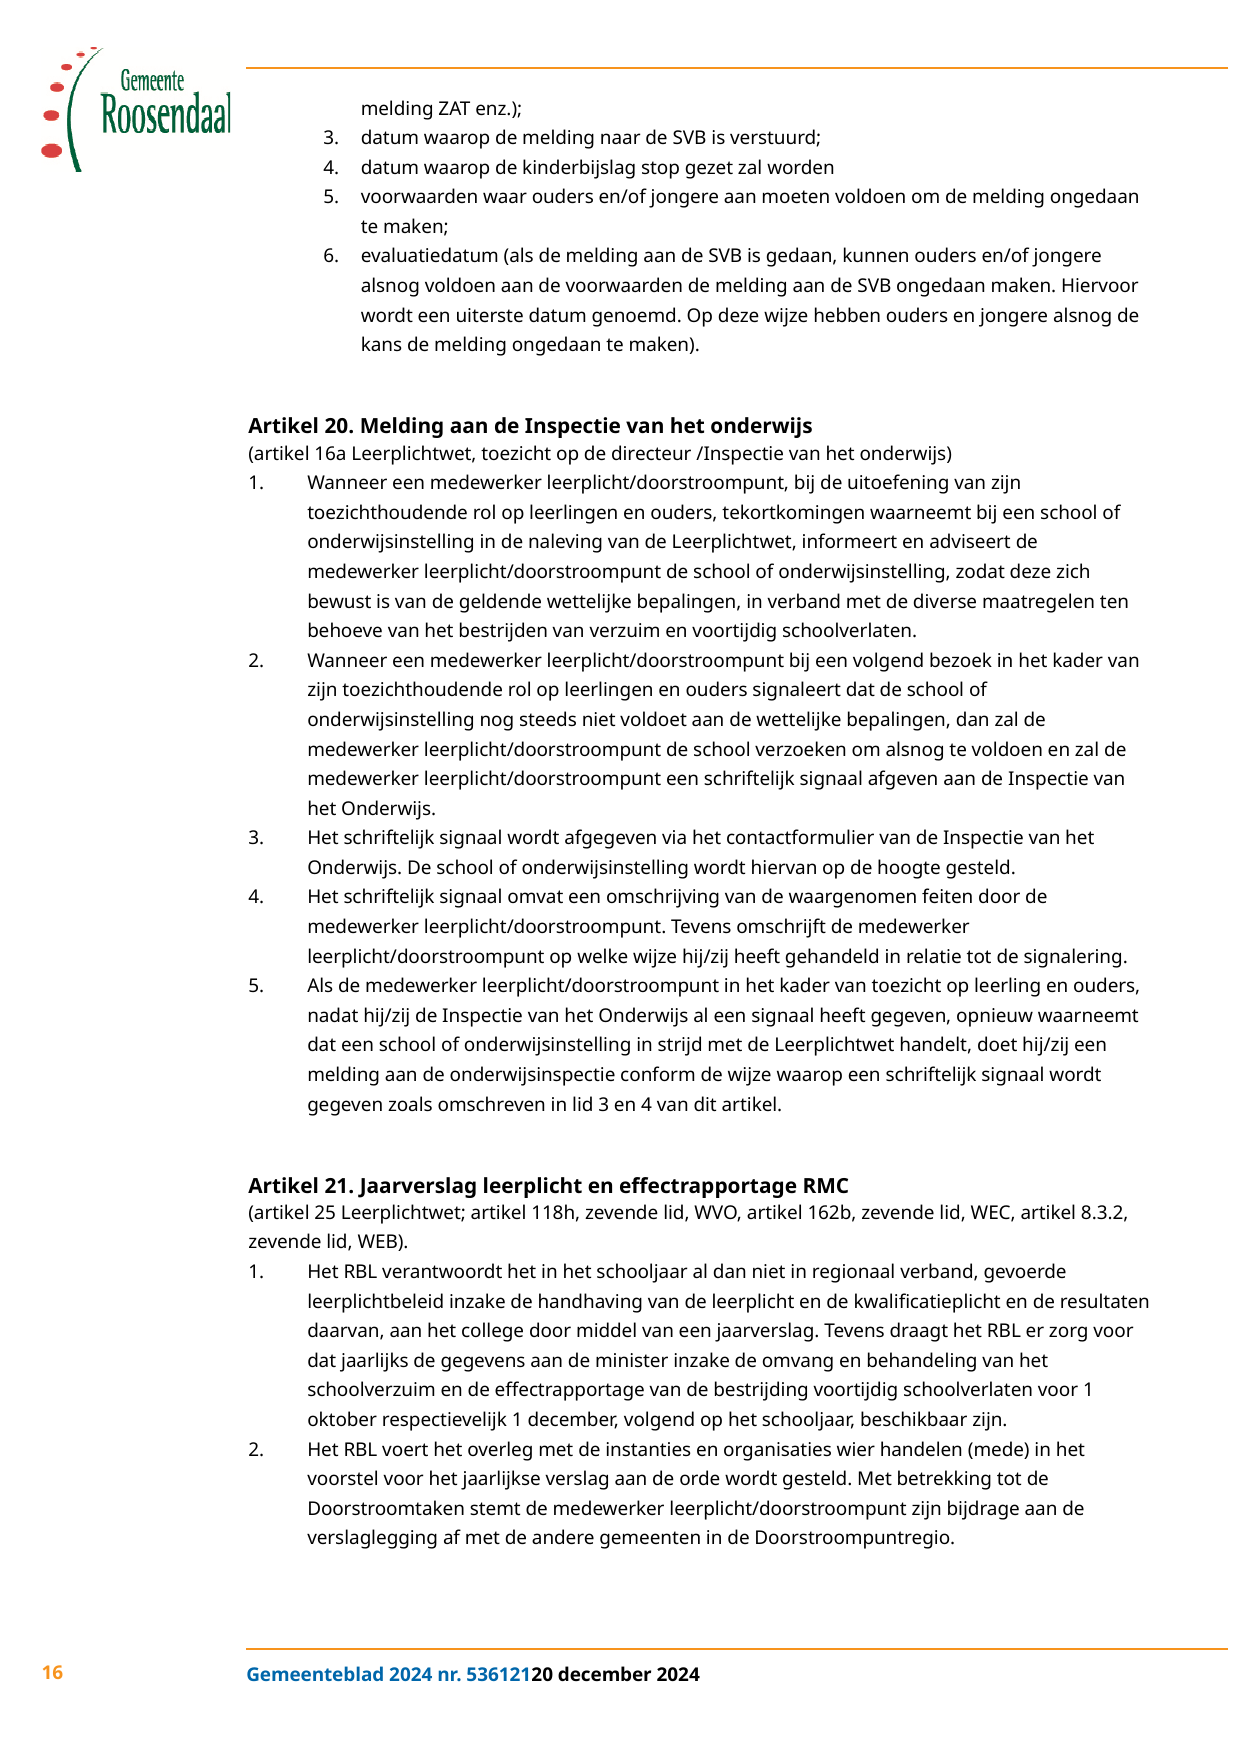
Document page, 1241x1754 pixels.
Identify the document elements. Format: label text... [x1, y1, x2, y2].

list datum waarop de melding naar de SVB is verstuurd; [323, 124, 1152, 150]
text Artikel 20. Melding aan de Inspectie van het onderwijs [248, 411, 1152, 440]
list Het schriftelijk signaal omvat een omschrijving van de waargenomen feiten door de medewerker leerplicht/doorstroompunt. Tevens omschrijft de medewerker leerplicht/doorstroompunt op welke wijze hij/zij heeft gehandeld in relatie tot de signalering. [248, 884, 1152, 968]
list Als de medewerker leerplicht/doorstroompunt in het kader van toezicht op leerling en ouders, nadat hij/zij de Inspectie van het Onderwijs al een signaal heeft gegeven, opnieuw waarneemt dat een school of onderwijsinstelling in strijd met de Leerplichtwet handelt, doet hij/zij een melding aan de onderwijsinspectie conform de wijze waarop een schriftelijk signaal wordt gegeven zoals omschreven in lid 3 en 4 van dit artikel. [248, 972, 1152, 1116]
list Wanneer een medewerker leerplicht/doorstroompunt bij een volgend bezoek in het kader van zijn toezichthoudende rol op leerlingen en ouders signaleert dat de school of onderwijsinstelling nog steeds niet voldoet aan de wettelijke bepalingen, dan zal de medewerker leerplicht/doorstroompunt de school verzoeken om alsnog te voldoen en zal de medewerker leerplicht/doorstroompunt een schriftelijk signaal afgeven aan de Inspectie van het Onderwijs. [248, 647, 1152, 821]
list datum waarop de kinderbijslag stop gezet zal worden [323, 154, 1152, 180]
text (artikel 25 Leerplichtwet; artikel 118h, zevende lid, WVO, artikel 162b, zevende lid, WEC, artikel 8.3.2, zevende lid, WEB). [248, 1199, 1152, 1254]
list evaluatiedatum (als de melding aan de SVB is gedaan, kunnen ouders en/of jongere alsnog voldoen aan de voorwaarden de melding aan de SVB ongedaan maken. Hiervoor wordt een uiterste datum genoemd. Op deze wijze hebben ouders en jongere alsnog de kans de melding ongedaan te maken). [323, 243, 1152, 357]
text Artikel 21. Jaarverslag leerplicht en effectrapportage RMC [248, 1171, 1152, 1199]
list Wanneer een medewerker leerplicht/doorstroompunt, bij de uitoefening van zijn [248, 469, 1152, 495]
picture [41, 47, 231, 172]
list melding ZAT enz.); [323, 95, 1152, 121]
list Het schriftelijk signaal wordt afgegeven via het contactformulier van de Inspectie van het Onderwijs. De school of onderwijsinstelling wordt hiervan op de hoogte gesteld. [248, 824, 1152, 880]
list toezichthoudende rol op leerlingen en ouders, tekortkomingen waarneemt bij een school of onderwijsinstelling in de naleving van de Leerplichtwet, informeert en adviseert de medewerker leerplicht/doorstroompunt de school of onderwijsinstelling, zodat deze zich bewust is van de geldende wettelijke bepalingen, in verband met de diverse maatregelen ten behoeve van het bestrijden van verzuim en voortijdig schoolverlaten. [248, 499, 1152, 643]
list Het RBL voert het overleg met de instanties en organisaties wier handelen (mede) in het voorstel voor het jaarlijkse verslag aan de orde wordt gesteld. Met betrekking tot de Doorstroomtaken stemt de medewerker leerplicht/doorstroompunt zijn bijdrage aan de verslaglegging af met de andere gemeenten in de Doorstroompuntregio. [248, 1436, 1152, 1550]
text (artikel 16a Leerplichtwet, toezicht op de directeur /Inspectie van het onderwijs) [248, 440, 1152, 466]
list voorwaarden waar ouders en/of jongere aan moeten voldoen om de melding ongedaan te maken; [323, 183, 1152, 239]
list Het RBL verantwoordt het in het schooljaar al dan niet in regionaal verband, gevoerde leerplichtbeleid inzake de handhaving van de leerplicht en de kwalificatieplicht en de resultaten daarvan, aan het college door middel van een jaarverslag. Tevens draagt het RBL er zorg voor dat jaarlijks de gegevens aan de minister inzake de omvang en behandeling van het schoolverzuim en de effectrapportage van de bestrijding voortijdig schoolverlaten voor 1 oktober respectievelijk 1 december, volgend op het schooljaar, beschikbaar zijn. [248, 1258, 1152, 1432]
